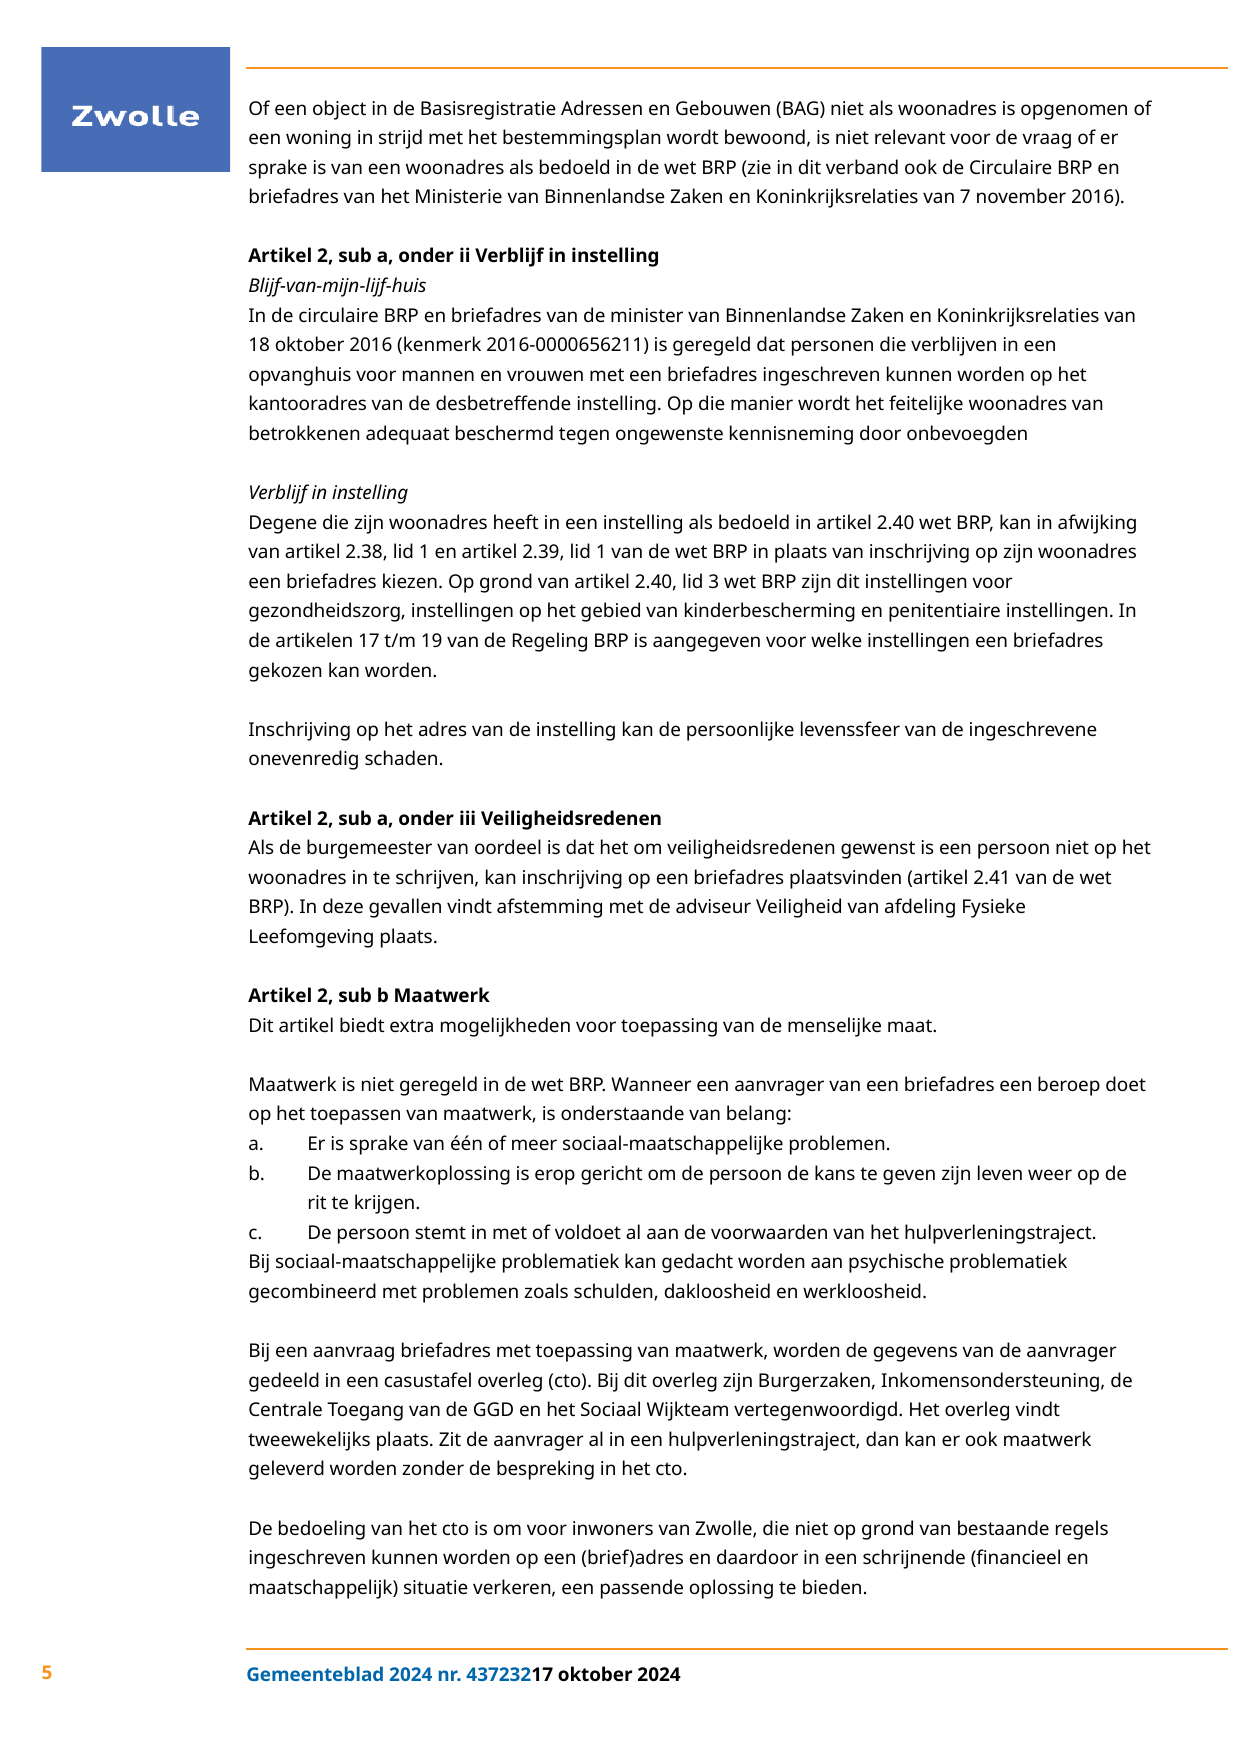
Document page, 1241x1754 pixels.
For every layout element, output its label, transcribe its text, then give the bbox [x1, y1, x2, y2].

list De maatwerkoplossing is erop gericht om de persoon de kans te geven zijn leven weer op de rit te krijgen. [248, 1160, 1152, 1215]
text Degene die zijn woonadres heeft in een instelling als bedoeld in artikel 2.40 wet BRP, kan in afwijking van artikel 2.38, lid 1 en artikel 2.39, lid 1 van de wet BRP in plaats van inschrijving op zijn woonadres een briefadres kiezen. Op grond van artikel 2.40, lid 3 wet BRP zijn dit instellingen voor gezondheidszorg, instellingen op het gebied van kinderbescherming en penitentiaire instellingen. In de artikelen 17 t/m 19 van de Regeling BRP is aangegeven voor welke instellingen een briefadres gekozen kan worden. [248, 509, 1152, 683]
text Bij sociaal-maatschappelijke problematiek kan gedacht worden aan psychische problematiek gecombineerd met problemen zoals schulden, dakloosheid en werkloosheid. [248, 1248, 1152, 1304]
text Artikel 2, sub a, onder ii Verblijf in instelling [248, 243, 1152, 268]
text In de circulaire BRP en briefadres van de minister van Binnenlandse Zaken en Koninkrijksrelaties van 18 oktober 2016 (kenmerk 2016-0000656211) is geregeld dat personen die verblijven in een opvanghuis voor mannen en vrouwen met een briefadres ingeschreven kunnen worden op het kantooradres van de desbetreffende instelling. Op die manier wordt het feitelijke woonadres van betrokkenen adequaat beschermd tegen ongewenste kennisneming door onbevoegden [248, 302, 1152, 446]
text Bij een aanvraag briefadres met toepassing van maatwerk, worden de gegevens van de aanvrager gedeeld in een casustafel overleg (cto). Bij dit overleg zijn Burgerzaken, Inkomensondersteuning, de Centrale Toegang van de GGD en het Sociaal Wijkteam vertegenwoordigd. Het overleg vindt tweewekelijks plaats. Zit de aanvrager al in een hulpverleningstraject, dan kan er ook maatwerk geleverd worden zonder de bespreking in het cto. [248, 1337, 1152, 1481]
list Er is sprake van één of meer sociaal-maatschappelijke problemen. [248, 1130, 1152, 1156]
text Als de burgemeester van oordeel is dat het om veiligheidsredenen gewenst is een persoon niet op het woonadres in te schrijven, kan inschrijving op een briefadres plaatsvinden (artikel 2.41 van de wet BRP). In deze gevallen vindt afstemming met de adviseur Veiligheid van afdeling Fysieke Leefomgeving plaats. [248, 834, 1152, 949]
text Artikel 2, sub b Maatwerk [248, 982, 1152, 1008]
text Of een object in de Basisregistratie Adressen en Gebouwen (BAG) niet als woonadres is opgenomen of een woning in strijd met het bestemmingsplan wordt bewoond, is niet relevant voor de vraag of er sprake is van een woonadres als bedoeld in de wet BRP (zie in dit verband ook de Circulaire BRP en briefadres van het Ministerie van Binnenlandse Zaken en Koninkrijksrelaties van 7 november 2016). [248, 95, 1152, 209]
text Artikel 2, sub a, onder iii Veiligheidsredenen [248, 805, 1152, 831]
list De persoon stemt in met of voldoet al aan de voorwaarden van het hulpverleningstraject. [248, 1219, 1152, 1245]
text Inschrijving op het adres van de instelling kan de persoonlijke levenssfeer van de ingeschrevene onevenredig schaden. [248, 716, 1152, 771]
text Dit artikel biedt extra mogelijkheden voor toepassing van de menselijke maat. [248, 1012, 1152, 1038]
text Maatwerk is niet geregeld in de wet BRP. Wanneer een aanvrager van een briefadres een beroep doet op het toepassen van maatwerk, is onderstaande van belang: [248, 1071, 1152, 1126]
text De bedoeling van het cto is om voor inwoners van Zwolle, die niet op grond van bestaande regels ingeschreven kunnen worden op een (brief)adres en daardoor in een schrijnende (financieel en maatschappelijk) situatie verkeren, een passende oplossing te bieden. [248, 1515, 1152, 1600]
text Blijf-van-mijn-lijf-huis [248, 272, 1152, 298]
picture [41, 47, 231, 172]
text Verblijf in instelling [248, 479, 1152, 505]
